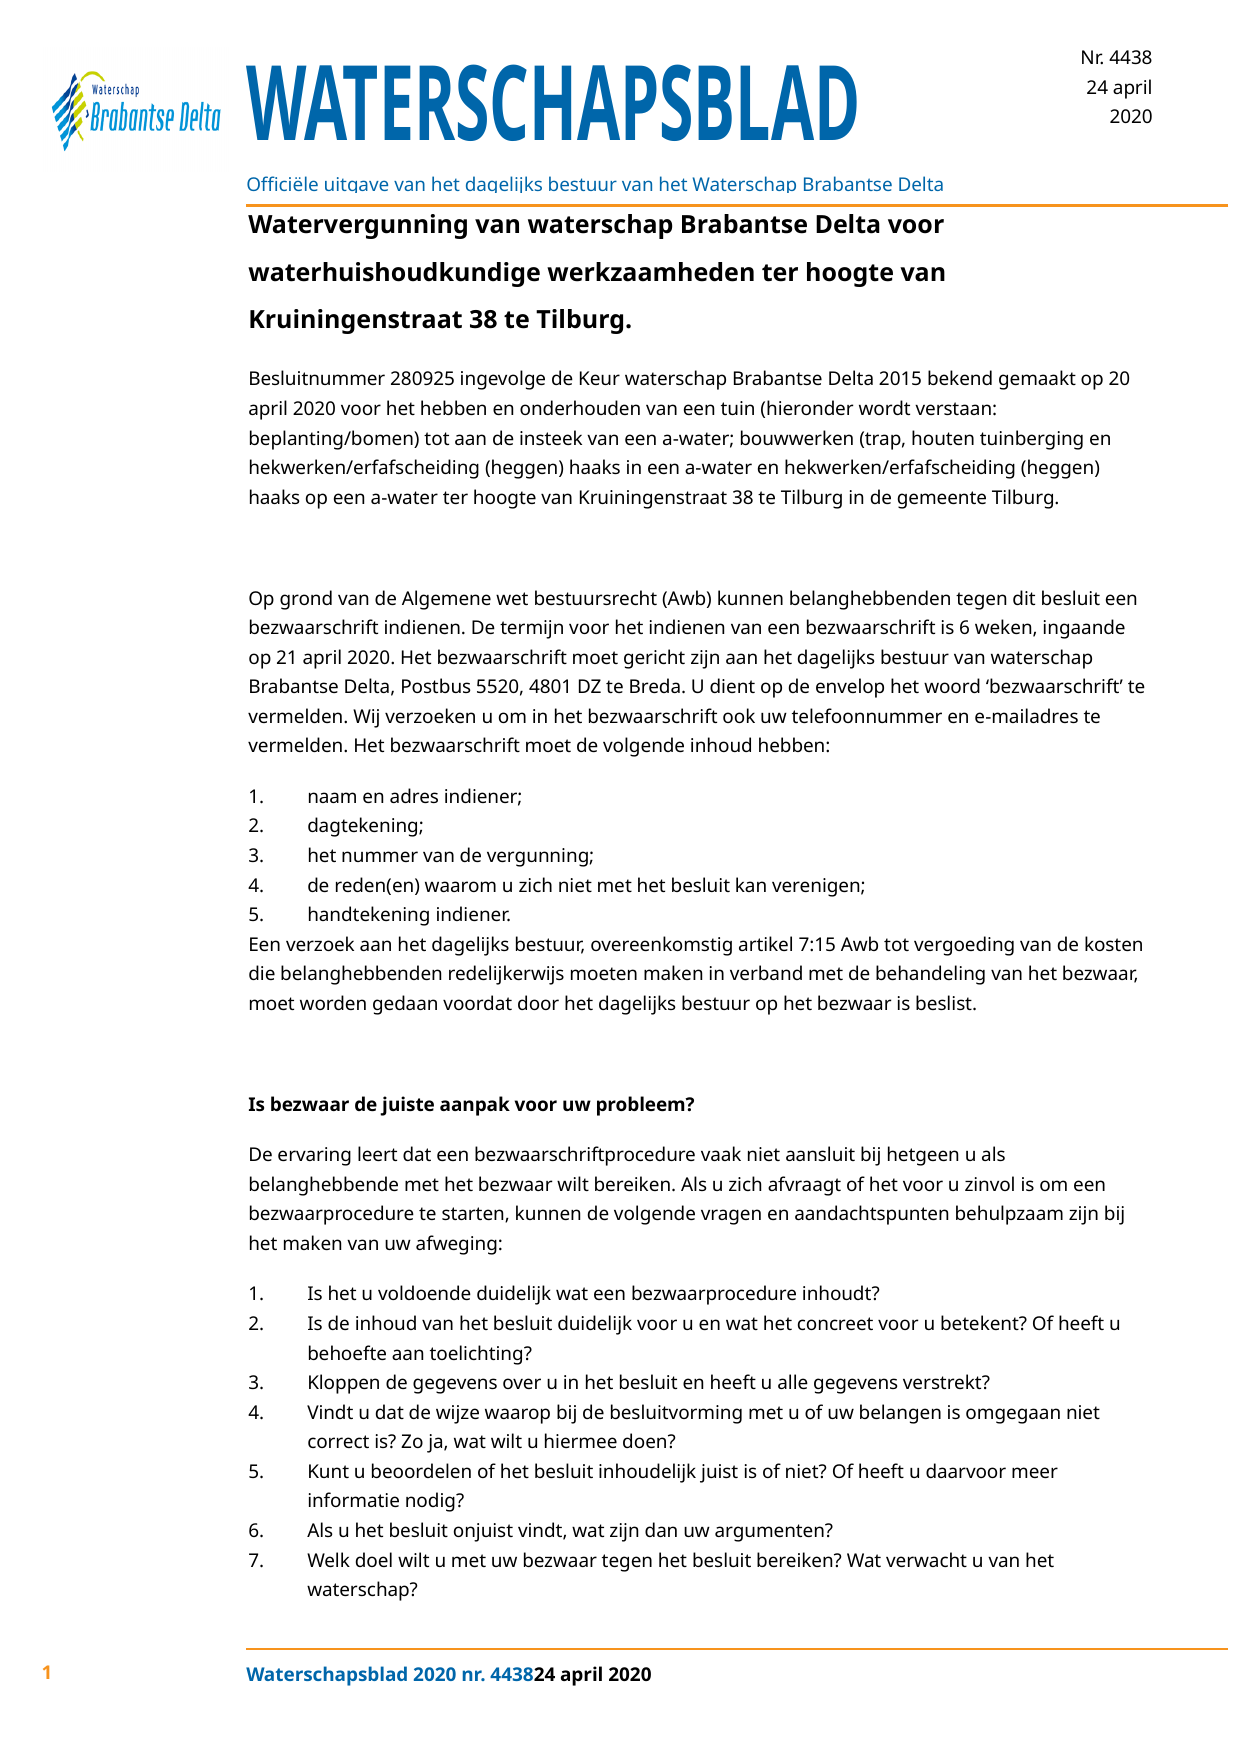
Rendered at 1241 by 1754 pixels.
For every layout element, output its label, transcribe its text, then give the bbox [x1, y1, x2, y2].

list Is het u voldoende duidelijk wat een bezwaarprocedure inhoudt? [248, 1281, 1152, 1306]
picture [41, 47, 231, 172]
list Kunt u beoordelen of het besluit inhoudelijk juist is of niet? Of heeft u daarvoor meer informatie nodig? [248, 1458, 1152, 1513]
text Is bezwaar de juiste aanpak voor uw probleem? [248, 1091, 1152, 1117]
list Vindt u dat de wijze waarop bij de besluitvorming met u of uw belangen is omgegaan niet correct is? Zo ja, wat wilt u hiermee doen? [248, 1399, 1152, 1454]
list Als u het besluit onjuist vindt, wat zijn dan uw argumenten? [248, 1517, 1152, 1543]
list naam en adres indiener; [248, 783, 1152, 809]
list handtekening indiener. [248, 901, 1152, 927]
text Een verzoek aan het dagelijks bestuur, overeenkomstig artikel 7:15 Awb tot vergoeding van de kosten die belanghebbenden redelijkerwijs moeten maken in verband met de behandeling van het bezwaar, moet worden gedaan voordat door het dagelijks bestuur op het bezwaar is beslist. [248, 931, 1152, 1016]
list Kloppen de gegevens over u in het besluit en heeft u alle gegevens verstrekt? [248, 1369, 1152, 1395]
list Is de inhoud van het besluit duidelijk voor u en wat het concreet voor u betekent? Of heeft u behoefte aan toelichting? [248, 1310, 1152, 1365]
text Watervergunning van waterschap Brabantse Delta voor waterhuishoudkundige werkzaamheden ter hoogte van Kruiningenstraat 38 te Tilburg. [248, 207, 1152, 336]
text De ervaring leert dat een bezwaarschriftprocedure vaak niet aansluit bij hetgeen u als belanghebbende met het bezwaar wilt bereiken. Als u zich afvraagt of het voor u zinvol is om een bezwaarprocedure te starten, kunnen de volgende vragen en aandachtspunten behulpzaam zijn bij het maken van uw afweging: [248, 1141, 1152, 1256]
list het nummer van de vergunning; [248, 842, 1152, 868]
list dagtekening; [248, 813, 1152, 838]
text Op grond van de Algemene wet bestuursrecht (Awb) kunnen belanghebbenden tegen dit besluit een bezwaarschrift indienen. De termijn voor het indienen van een bezwaarschrift is 6 weken, ingaande op 21 april 2020. Het bezwaarschrift moet gericht zijn aan het dagelijks bestuur van waterschap Brabantse Delta, Postbus 5520, 4801 DZ te Breda. U dient op de envelop het woord ‘bezwaarschrift’ te vermelden. Wij verzoeken u om in het bezwaarschrift ook uw telefoonnummer en e‑mailadres te vermelden. Het bezwaarschrift moet de volgende inhoud hebben: [248, 585, 1152, 758]
list de reden(en) waarom u zich niet met het besluit kan verenigen; [248, 872, 1152, 897]
text Besluitnummer 280925 ingevolge de Keur waterschap Brabantse Delta 2015 bekend gemaakt op 20 april 2020 voor het hebben en onderhouden van een tuin (hieronder wordt verstaan: beplanting/bomen) tot aan de insteek van een a-water; bouwwerken (trap, houten tuinberging en hekwerken/erfafscheiding (heggen) haaks in een a-water en hekwerken/erfafscheiding (heggen) haaks op een a-water ter hoogte van Kruiningenstraat 38 te Tilburg in de gemeente Tilburg. [248, 366, 1152, 509]
list Welk doel wilt u met uw bezwaar tegen het besluit bereiken? Wat verwacht u van het waterschap? [248, 1547, 1152, 1602]
